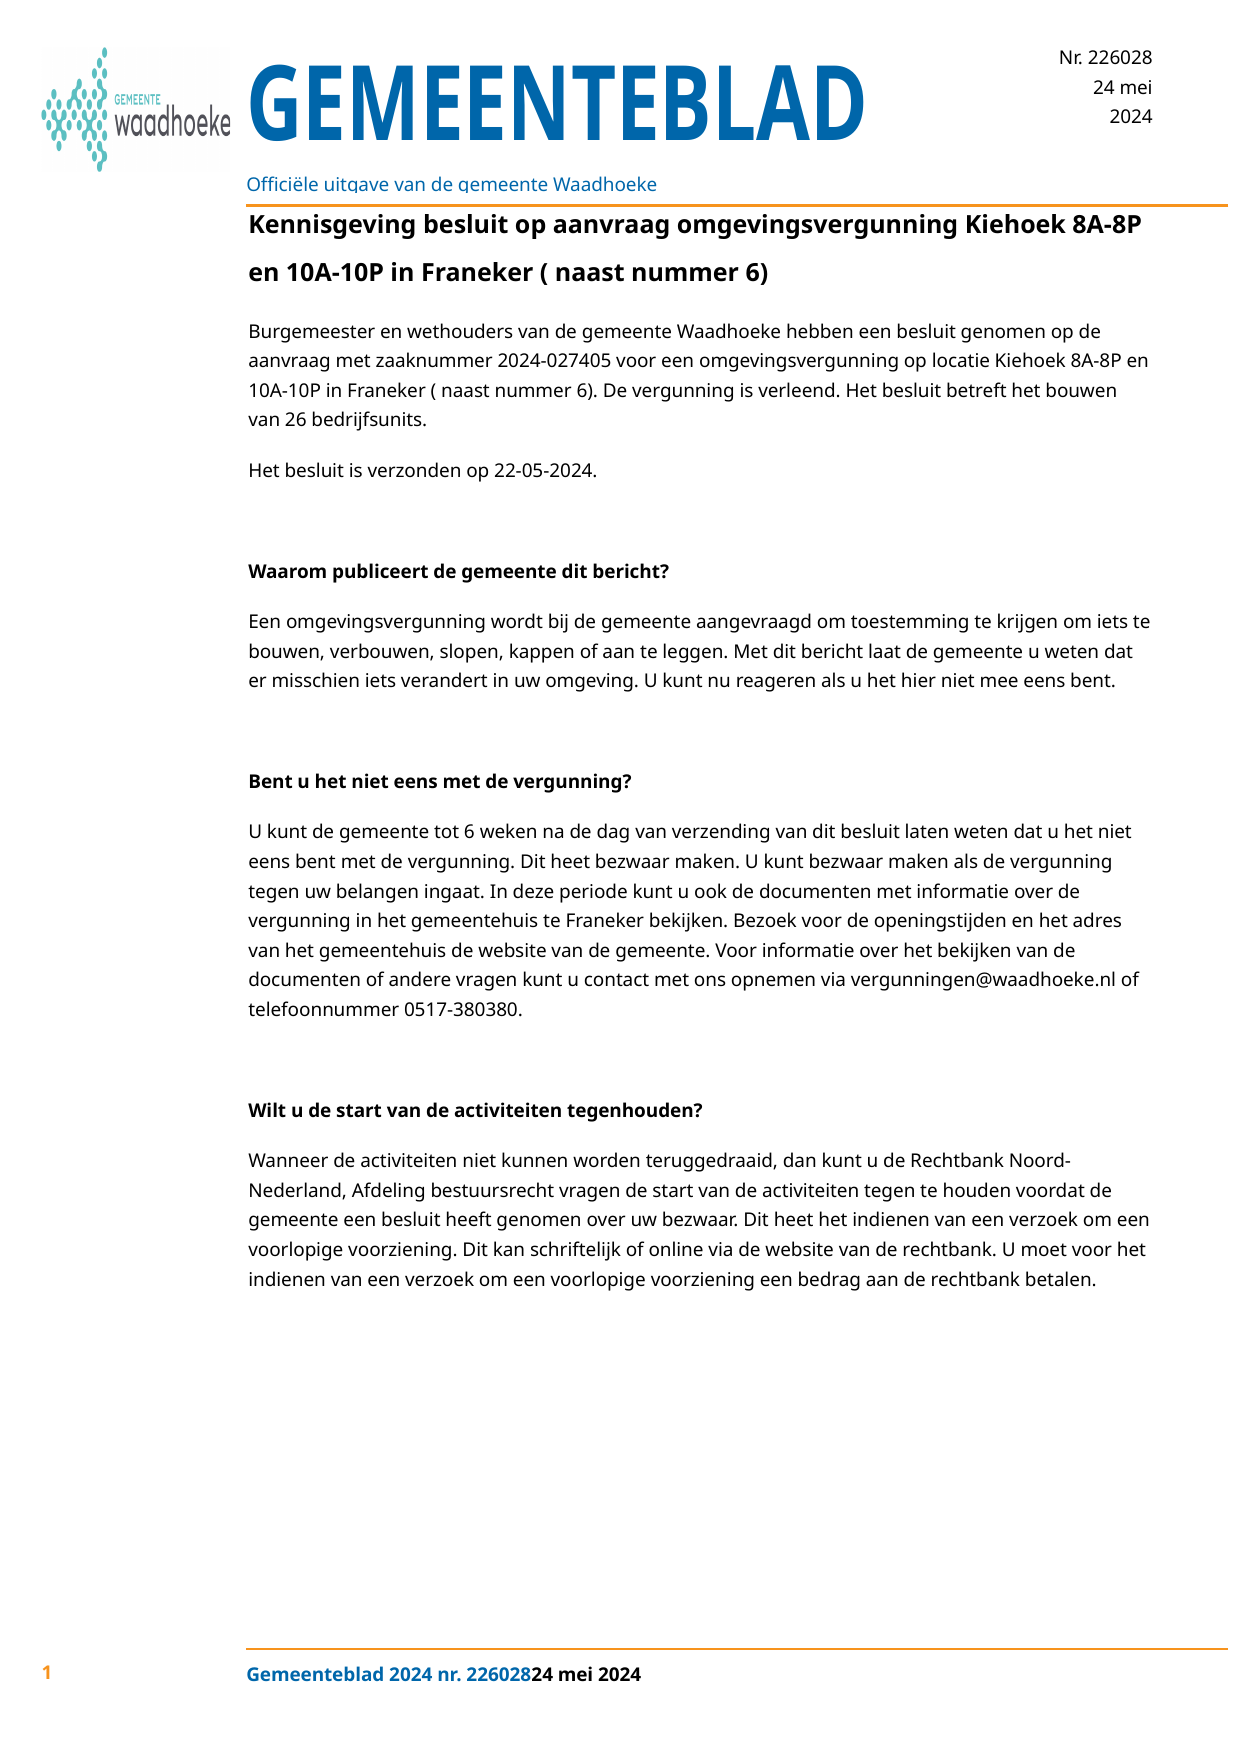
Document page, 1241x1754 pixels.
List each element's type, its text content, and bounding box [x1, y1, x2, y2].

text Een omgevingsvergunning wordt bij de gemeente aangevraagd om toestemming te krijgen om iets te bouwen, verbouwen, slopen, kappen of aan te leggen. Met dit bericht laat de gemeente u weten dat er misschien iets verandert in uw omgeving. U kunt nu reageren als u het hier niet mee eens bent. [248, 608, 1152, 693]
picture [41, 47, 231, 172]
text Wilt u de start van de activiteiten tegenhouden? [248, 1097, 1152, 1123]
text Wanneer de activiteiten niet kunnen worden teruggedraaid, dan kunt u de Rechtbank Noord-Nederland, Afdeling bestuursrecht vragen de start van de activiteiten tegen te houden voordat de gemeente een besluit heeft genomen over uw bezwaar. Dit heet het indienen van een verzoek om een voorlopige voorziening. Dit kan schriftelijk of online via de website van de rechtbank. U moet voor het indienen van een verzoek om een voorlopige voorziening een bedrag aan de rechtbank betalen. [248, 1147, 1152, 1292]
text Kennisgeving besluit op aanvraag omgevingsvergunning Kiehoek 8A-8P en 10A-10P in Franeker ( naast nummer 6) [248, 207, 1152, 288]
text Waarom publiceert de gemeente dit bericht? [248, 558, 1152, 584]
text Burgemeester en wethouders van de gemeente Waadhoeke hebben een besluit genomen op de aanvraag met zaaknummer 2024-027405 voor een omgevingsvergunning op locatie Kiehoek 8A-8P en 10A-10P in Franeker ( naast nummer 6). De vergunning is verleend. Het besluit betreft het bouwen van 26 bedrijfsunits. [248, 318, 1152, 432]
text U kunt de gemeente tot 6 weken na de dag van verzending van dit besluit laten weten dat u het niet eens bent met de vergunning. Dit heet bezwaar maken. U kunt bezwaar maken als de vergunning tegen uw belangen ingaat. In deze periode kunt u ook de documenten met informatie over de vergunning in het gemeentehuis te Franeker bekijken. Bezoek voor de openingstijden en het adres van het gemeentehuis de website van de gemeente. Voor informatie over het bekijken van de documenten of andere vragen kunt u contact met ons opnemen via vergunningen@waadhoeke.nl of telefoonnummer 0517-380380. [248, 819, 1152, 1022]
text Het besluit is verzonden op 22-05-2024. [248, 457, 1152, 483]
text Bent u het niet eens met de vergunning? [248, 768, 1152, 794]
